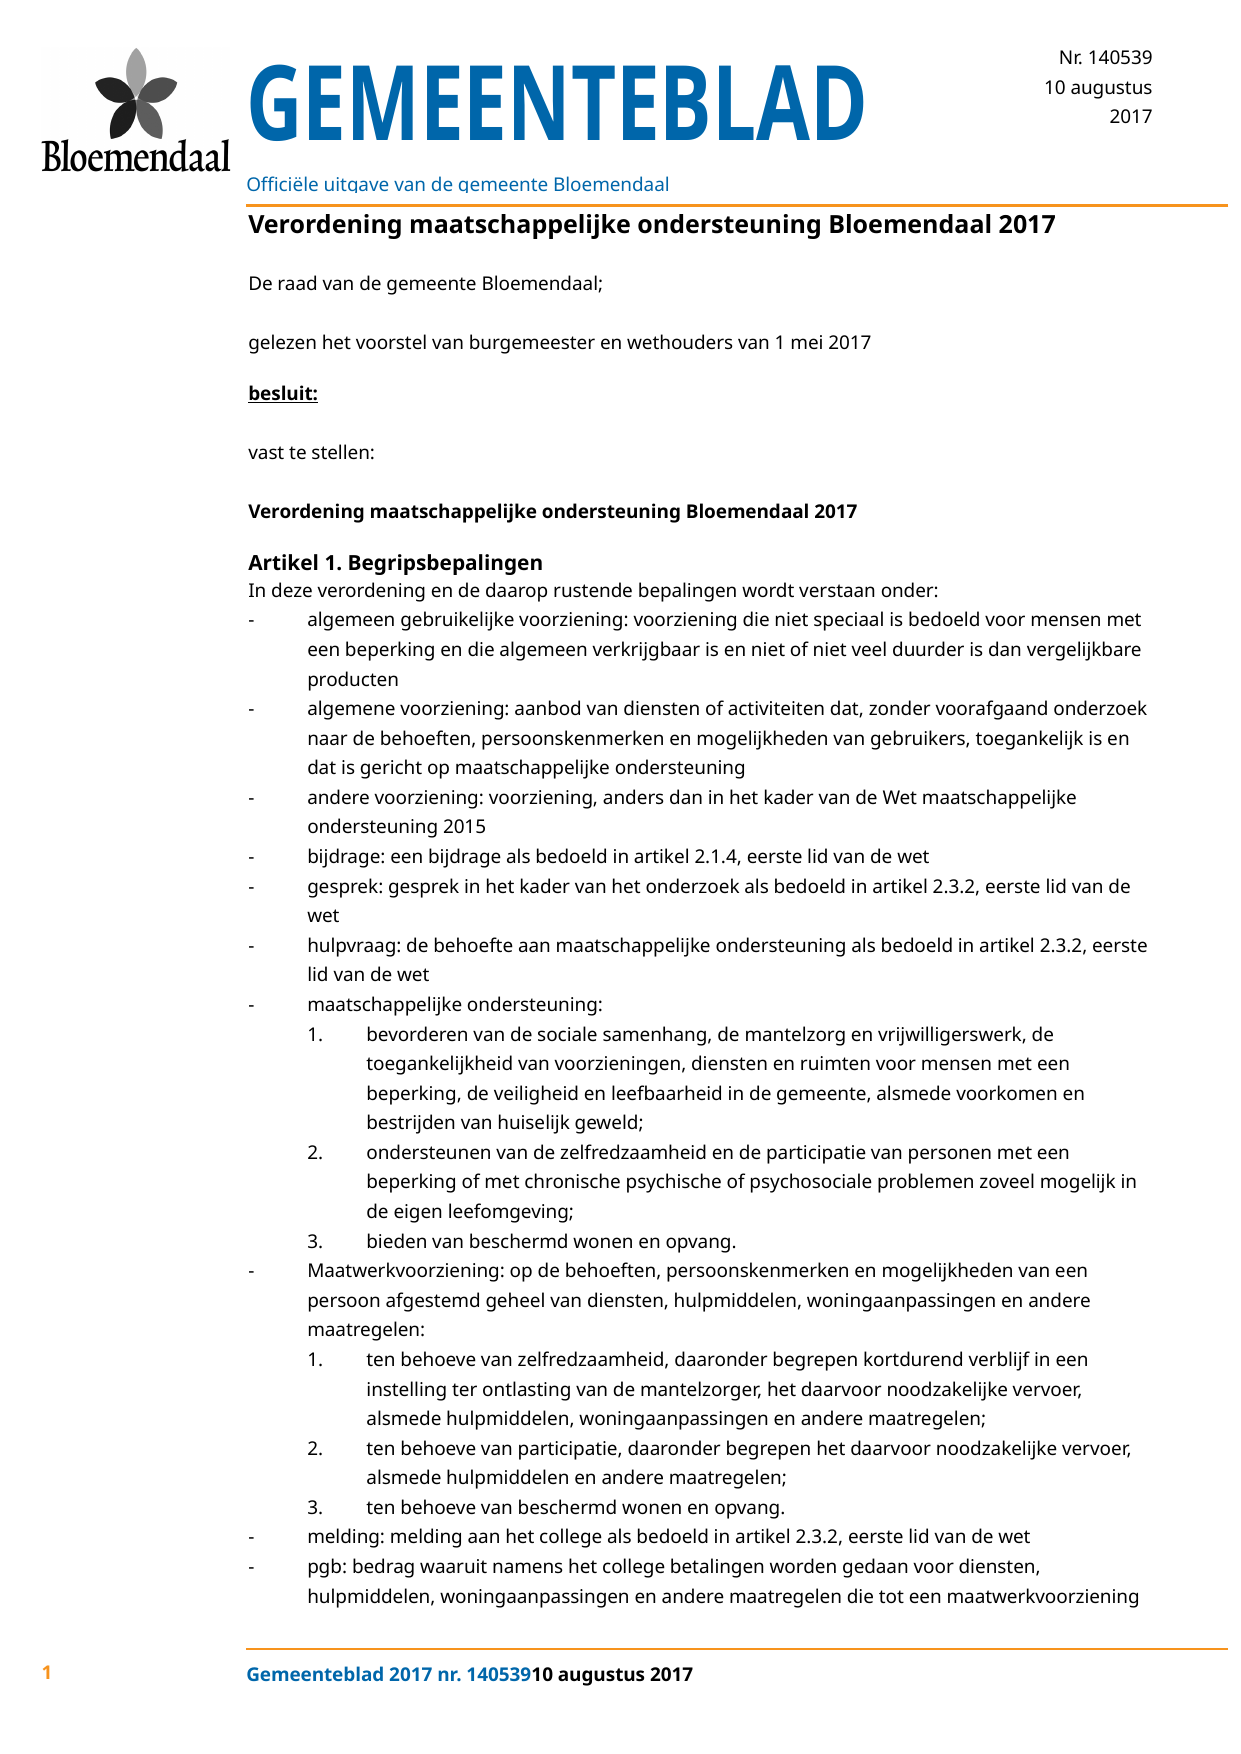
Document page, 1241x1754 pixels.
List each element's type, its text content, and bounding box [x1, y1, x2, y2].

list algemeen gebruikelijke voorziening: voorziening die niet speciaal is bedoeld voor mensen met een beperking en die algemeen verkrijgbaar is en niet of niet veel duurder is dan vergelijkbare producten [248, 607, 1152, 691]
text besluit: [248, 380, 1152, 406]
list maatschappelijke ondersteuning: [248, 991, 1152, 1017]
text De raad van de gemeente Bloemendaal; [248, 270, 1152, 296]
list bijdrage: een bijdrage als bedoeld in artikel 2.1.4, eerste lid van de wet [248, 843, 1152, 869]
list bevorderen van de sociale samenhang, de mantelzorg en vrijwilligerswerk, de toegankelijkheid van voorzieningen, diensten en ruimten voor mensen met een beperking, de veiligheid en leefbaarheid in de gemeente, alsmede voorkomen en bestrijden van huiselijk geweld; [307, 1021, 1152, 1135]
list Maatwerkvoorziening: op de behoeften, persoonskenmerken en mogelijkheden van een persoon afgestemd geheel van diensten, hulpmiddelen, woningaanpassingen en andere maatregelen: [248, 1257, 1152, 1342]
list gesprek: gesprek in het kader van het onderzoek als bedoeld in artikel 2.3.2, eerste lid van de wet [248, 873, 1152, 928]
list ten behoeve van beschermd wonen en opvang. [307, 1494, 1152, 1520]
text gelezen het voorstel van burgemeester en wethouders van 1 mei 2017 [248, 329, 1152, 355]
list ten behoeve van participatie, daaronder begrepen het daarvoor noodzakelijke vervoer, alsmede hulpmiddelen en andere maatregelen; [307, 1435, 1152, 1490]
list melding: melding aan het college als bedoeld in artikel 2.3.2, eerste lid van de wet [248, 1524, 1152, 1549]
list bieden van beschermd wonen en opvang. [307, 1228, 1152, 1253]
text In deze verordening en de daarop rustende bepalingen wordt verstaan onder: [248, 577, 1152, 603]
list algemene voorziening: aanbod van diensten of activiteiten dat, zonder voorafgaand onderzoek naar de behoeften, persoonskenmerken en mogelijkheden van gebruikers, toegankelijk is en dat is gericht op maatschappelijke ondersteuning [248, 695, 1152, 780]
text Artikel 1. Begripsbepalingen [248, 548, 1152, 577]
list ten behoeve van zelfredzaamheid, daaronder begrepen kortdurend verblijf in een instelling ter ontlasting van de mantelzorger, het daarvoor noodzakelijke vervoer, alsmede hulpmiddelen, woningaanpassingen en andere maatregelen; [307, 1346, 1152, 1431]
text vast te stellen: [248, 439, 1152, 465]
text Verordening maatschappelijke ondersteuning Bloemendaal 2017 [248, 207, 1152, 241]
text Verordening maatschappelijke ondersteuning Bloemendaal 2017 [248, 498, 1152, 524]
list pgb: bedrag waaruit namens het college betalingen worden gedaan voor diensten, hulpmiddelen, woningaanpassingen en andere maatregelen die tot een maatwerkvoorziening [248, 1553, 1152, 1608]
list ondersteunen van de zelfredzaamheid en de participatie van personen met een beperking of met chronische psychische of psychosociale problemen zoveel mogelijk in de eigen leefomgeving; [307, 1139, 1152, 1224]
list hulpvraag: de behoefte aan maatschappelijke ondersteuning als bedoeld in artikel 2.3.2, eerste lid van de wet [248, 932, 1152, 987]
picture [41, 47, 231, 172]
list andere voorziening: voorziening, anders dan in het kader van de Wet maatschappelijke ondersteuning 2015 [248, 784, 1152, 839]
